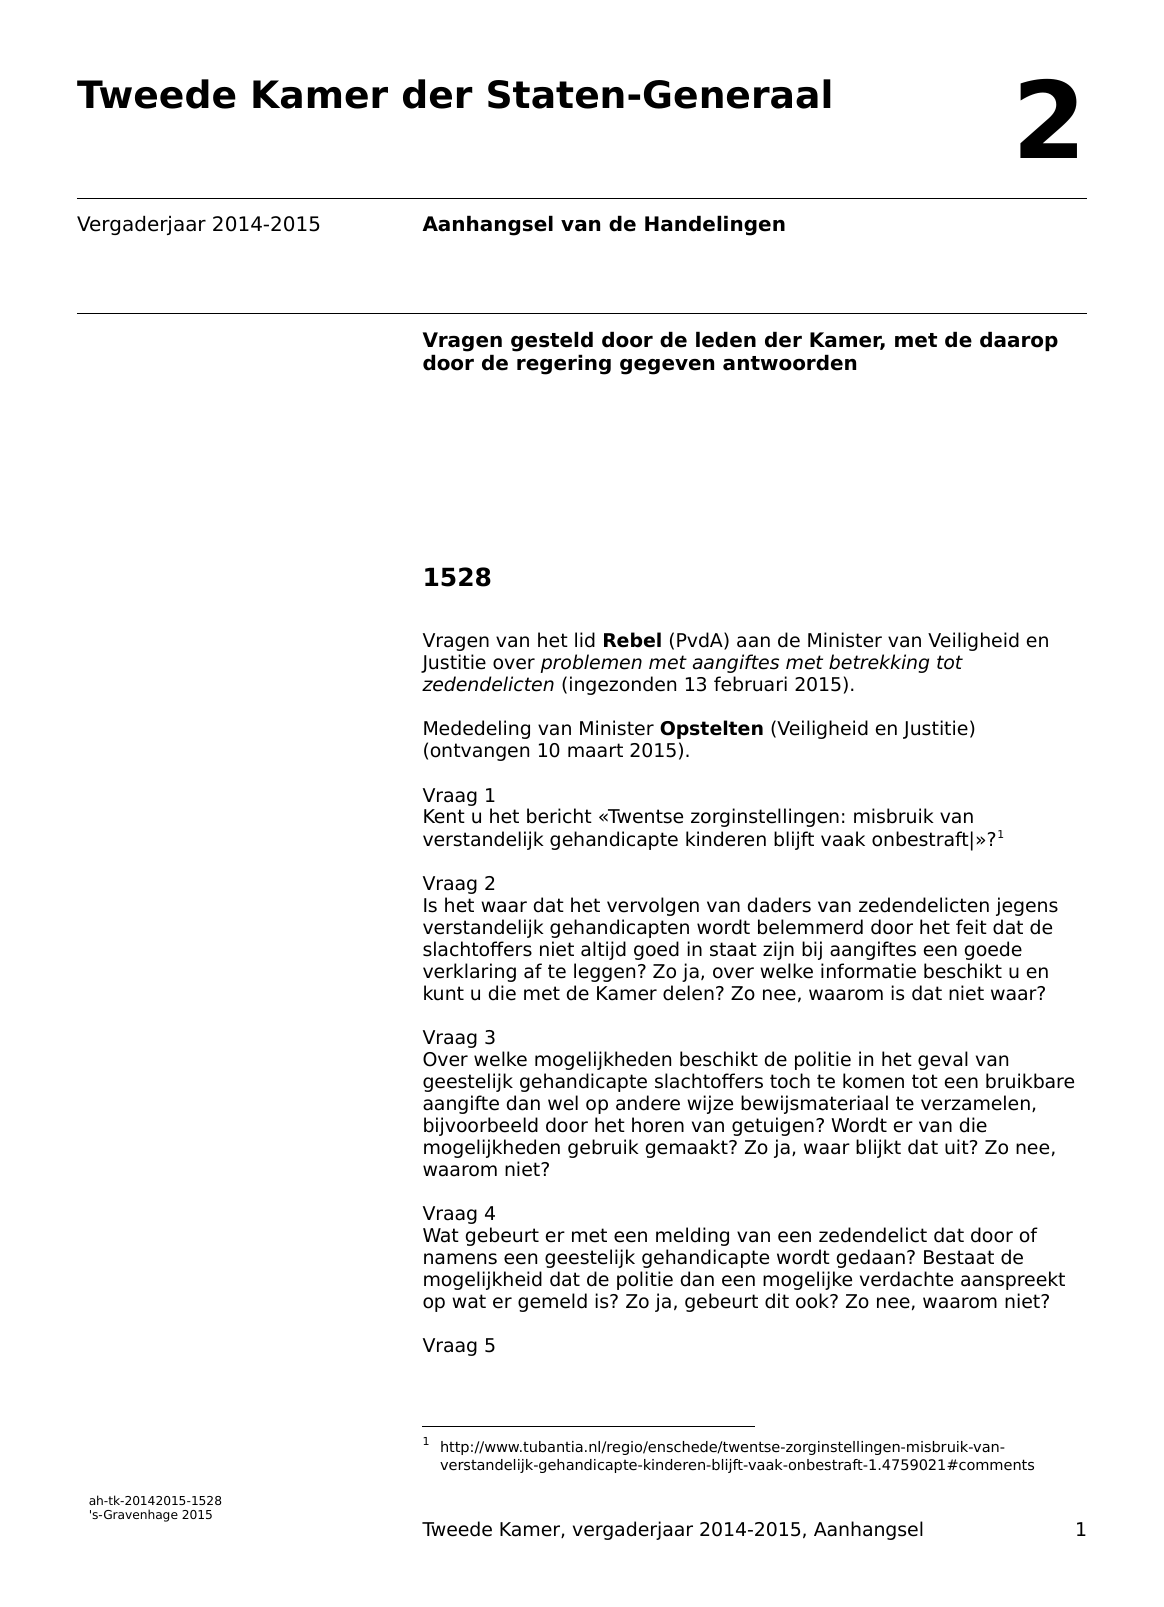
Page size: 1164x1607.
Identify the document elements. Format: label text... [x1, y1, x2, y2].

text Vragen van het lid Rebel (PvdA) aan de Minister van Veiligheid en Justitie over problemen met aangiftes met betrekking tot zedendelicten (ingezonden 13 februari 2015). [422, 630, 1087, 696]
text Vraag 3 [422, 1027, 1087, 1049]
text Is het waar dat het vervolgen van daders van zedendelicten jegens verstandelijk gehandicapten wordt belemmerd door het feit dat de slachtoffers niet altijd goed in staat zijn bij aangiftes een goede verklaring af te leggen? Zo ja, over welke informatie beschikt u en kunt u die met de Kamer delen? Zo nee, waarom is dat niet waar? [422, 894, 1087, 1004]
text Kent u het bericht «Twentse zorginstellingen: misbruik van verstandelijk gehandicapte kinderen blijft vaak onbestraft|»? [422, 806, 1087, 850]
table_cell Vergaderjaar 2014-2015 [77, 199, 422, 313]
text 1528 [422, 563, 1087, 592]
text Wat gebeurt er met een melding van een zedendelict dat door of namens een geestelijk gehandicapte wordt gedaan? Bestaat de mogelijkheid dat de politie dan een mogelijke verdachte aanspreekt op wat er gemeld is? Zo ja, gebeurt dit ook? Zo nee, waarom niet? [422, 1225, 1087, 1313]
text Mededeling van Minister Opstelten (Veiligheid en Justitie) (ontvangen 10 maart 2015). [422, 718, 1087, 762]
text 's-Gravenhage 2015 [88, 1508, 323, 1522]
text Vraag 1 [422, 784, 1087, 806]
text ah-tk-20142015-1528 [88, 1494, 323, 1508]
text http://www.tubantia.nl/regio/enschede/twentse-zorginstellingen-misbruik-van- verstandelijk-gehandicapte-kinderen-blijft-vaak-onbestraft-1.4759021#comments [422, 1435, 1087, 1474]
text Vraag 4 [422, 1203, 1087, 1225]
table_cell [77, 314, 422, 375]
table_header Tweede Kamer der Staten-Generaal [77, 59, 886, 198]
table_header 2 [886, 59, 1087, 198]
text Over welke mogelijkheden beschikt de politie in het geval van geestelijk gehandicapte slachtoffers toch te komen tot een bruikbare aangifte dan wel op andere wijze bewijsmateriaal te verzamelen, bijvoorbeeld door het horen van getuigen? Wordt er van die mogelijkheden gebruik gemaakt? Zo ja, waar blijkt dat uit? Zo nee, waarom niet? [422, 1049, 1087, 1181]
table_cell Vragen gesteld door de leden der Kamer, met de daarop door de regering gegeven antwoorden [422, 314, 1087, 375]
table_cell Aanhangsel van de Handelingen [422, 199, 1087, 313]
text Vraag 5 [422, 1335, 1087, 1357]
text Vraag 2 [422, 873, 1087, 894]
